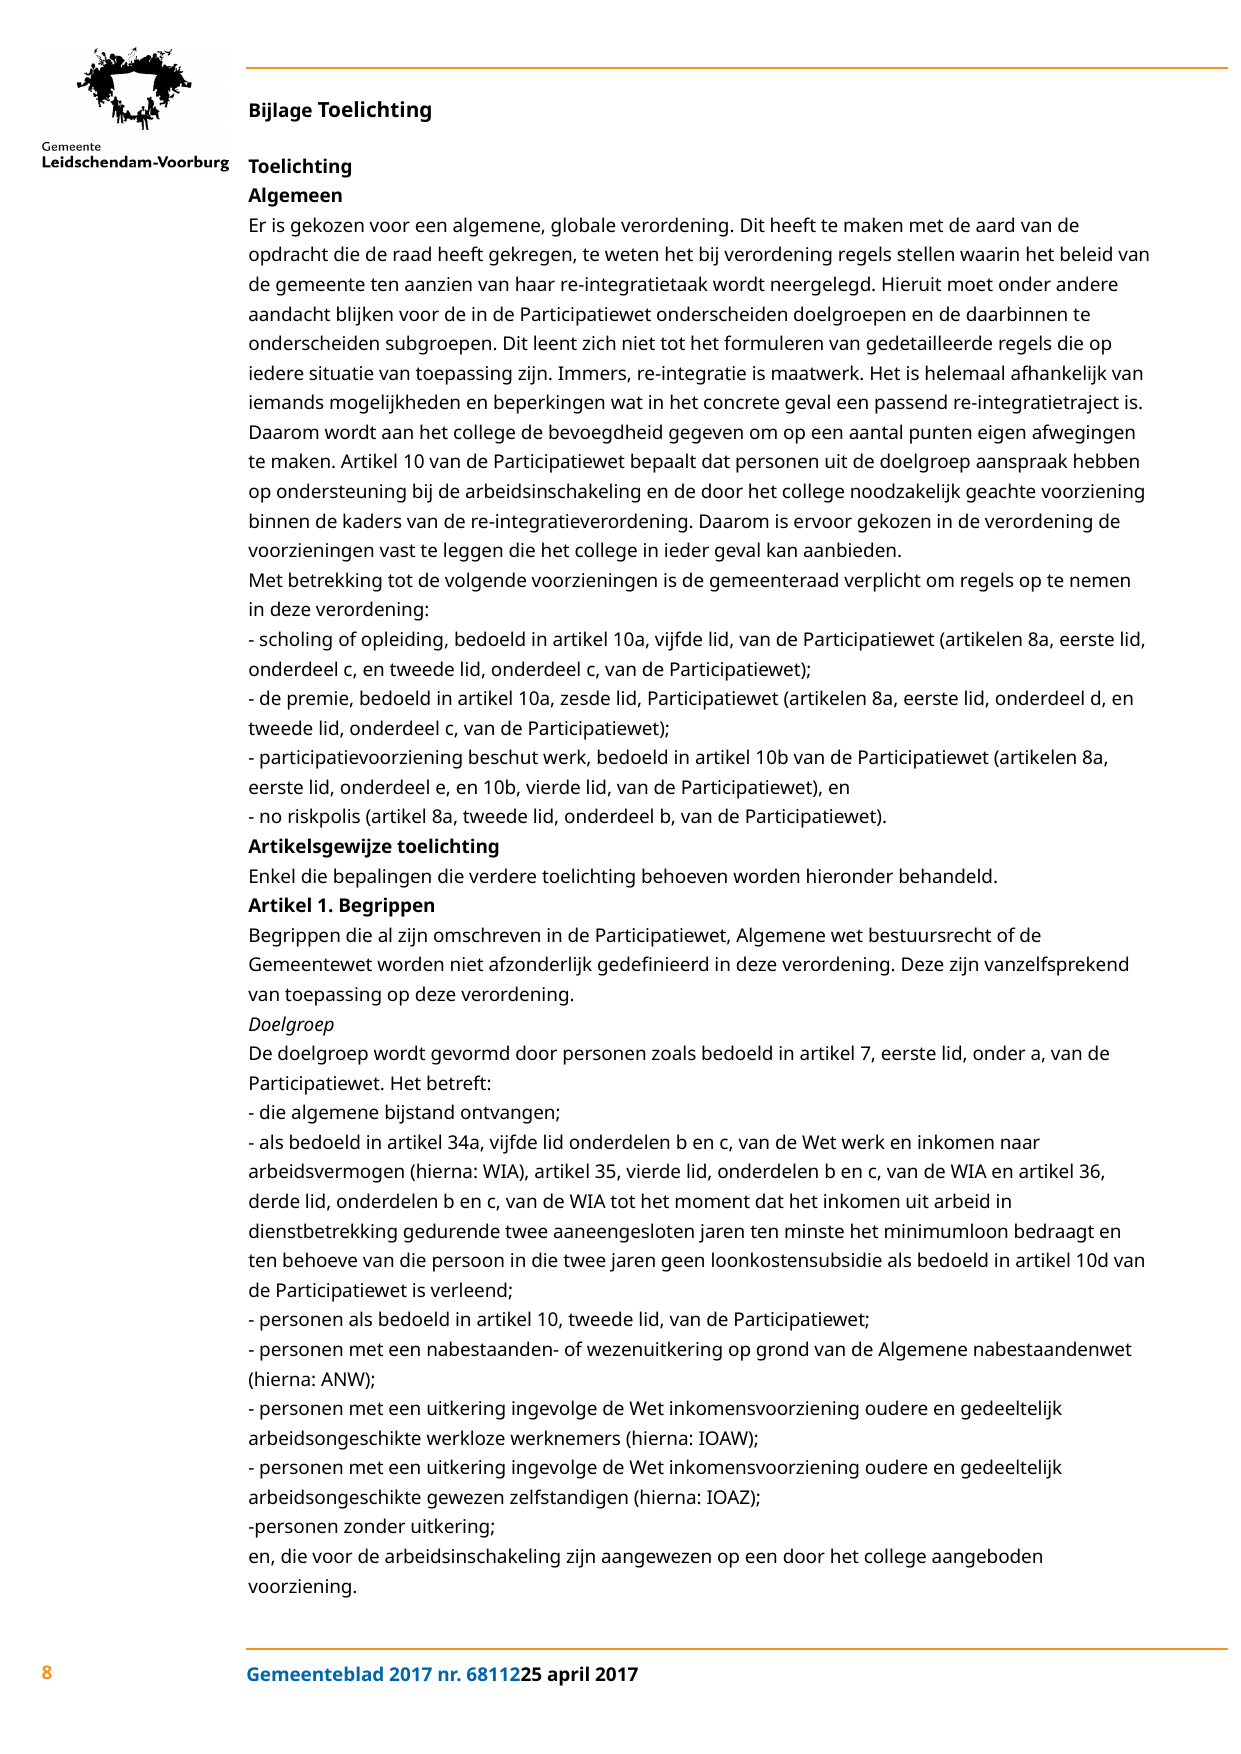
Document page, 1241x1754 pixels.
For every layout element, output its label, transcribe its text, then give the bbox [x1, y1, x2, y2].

text Artikelsgewijze toelichting [248, 833, 1152, 859]
text Er is gekozen voor een algemene, globale verordening. Dit heeft te maken met de aard van de opdracht die de raad heeft gekregen, te weten het bij verordening regels stellen waarin het beleid van de gemeente ten aanzien van haar re-integratietaak wordt neergelegd. Hieruit moet onder andere aandacht blijken voor de in de Participatiewet onderscheiden doelgroepen en de daarbinnen te onderscheiden subgroepen. Dit leent zich niet tot het formuleren van gedetailleerde regels die op iedere situatie van toepassing zijn. Immers, re-integratie is maatwerk. Het is helemaal afhankelijk van iemands mogelijkheden en beperkingen wat in het concrete geval een passend re-integratietraject is. Daarom wordt aan het college de bevoegdheid gegeven om op een aantal punten eigen afwegingen te maken. Artikel 10 van de Participatiewet bepaalt dat personen uit de doelgroep aanspraak hebben op ondersteuning bij de arbeidsinschakeling en de door het college noodzakelijk geachte voorziening binnen de kaders van de re-integratieverordening. Daarom is ervoor gekozen in de verordening de voorzieningen vast te leggen die het college in ieder geval kan aanbieden. [248, 212, 1152, 563]
text Begrippen die al zijn omschreven in de Participatiewet, Algemene wet bestuursrecht of de Gemeentewet worden niet afzonderlijk gedefinieerd in deze verordening. Deze zijn vanzelfsprekend van toepassing op deze verordening. [248, 922, 1152, 1007]
text Met betrekking tot de volgende voorzieningen is de gemeenteraad verplicht om regels op te nemen in deze verordening: [248, 567, 1152, 622]
text - die algemene bijstand ontvangen; [248, 1099, 1152, 1125]
picture [41, 47, 231, 172]
text en, die voor de arbeidsinschakeling zijn aangewezen op een door het college aangeboden voorziening. [248, 1543, 1152, 1599]
text De doelgroep wordt gevormd door personen zoals bedoeld in artikel 7, eerste lid, onder a, van de Participatiewet. Het betreft: [248, 1040, 1152, 1096]
text - als bedoeld in artikel 34a, vijfde lid onderdelen b en c, van de Wet werk en inkomen naar arbeidsvermogen (hierna: WIA), artikel 35, vierde lid, onderdelen b en c, van de WIA en artikel 36, derde lid, onderdelen b en c, van de WIA tot het moment dat het inkomen uit arbeid in dienstbetrekking gedurende twee aaneengesloten jaren ten minste het minimumloon bedraagt en ten behoeve van die persoon in die twee jaren geen loonkostensubsidie als bedoeld in artikel 10d van de Participatiewet is verleend; [248, 1129, 1152, 1303]
text - personen met een uitkering ingevolge de Wet inkomensvoorziening oudere en gedeeltelijk arbeidsongeschikte werkloze werknemers (hierna: IOAW); [248, 1395, 1152, 1451]
text Algemeen [248, 182, 1152, 208]
text Toelichting [248, 153, 1152, 179]
text - no riskpolis (artikel 8a, tweede lid, onderdeel b, van de Participatiewet). [248, 804, 1152, 829]
text Artikel 1. Begrippen [248, 892, 1152, 918]
text - scholing of opleiding, bedoeld in artikel 10a, vijfde lid, van de Participatiewet (artikelen 8a, eerste lid, onderdeel c, en tweede lid, onderdeel c, van de Participatiewet); [248, 626, 1152, 682]
text - personen als bedoeld in artikel 10, tweede lid, van de Participatiewet; [248, 1307, 1152, 1332]
text - participatievoorziening beschut werk, bedoeld in artikel 10b van de Participatiewet (artikelen 8a, eerste lid, onderdeel e, en 10b, vierde lid, van de Participatiewet), en [248, 744, 1152, 800]
text Doelgroep [248, 1011, 1152, 1037]
text -personen zonder uitkering; [248, 1514, 1152, 1539]
text - personen met een uitkering ingevolge de Wet inkomensvoorziening oudere en gedeeltelijk arbeidsongeschikte gewezen zelfstandigen (hierna: IOAZ); [248, 1454, 1152, 1510]
text Bijlage Toelichting [248, 95, 1152, 123]
text - personen met een nabestaanden- of wezenuitkering op grond van de Algemene nabestaandenwet (hierna: ANW); [248, 1336, 1152, 1392]
text - de premie, bedoeld in artikel 10a, zesde lid, Participatiewet (artikelen 8a, eerste lid, onderdeel d, en tweede lid, onderdeel c, van de Participatiewet); [248, 685, 1152, 741]
text Enkel die bepalingen die verdere toelichting behoeven worden hieronder behandeld. [248, 863, 1152, 889]
